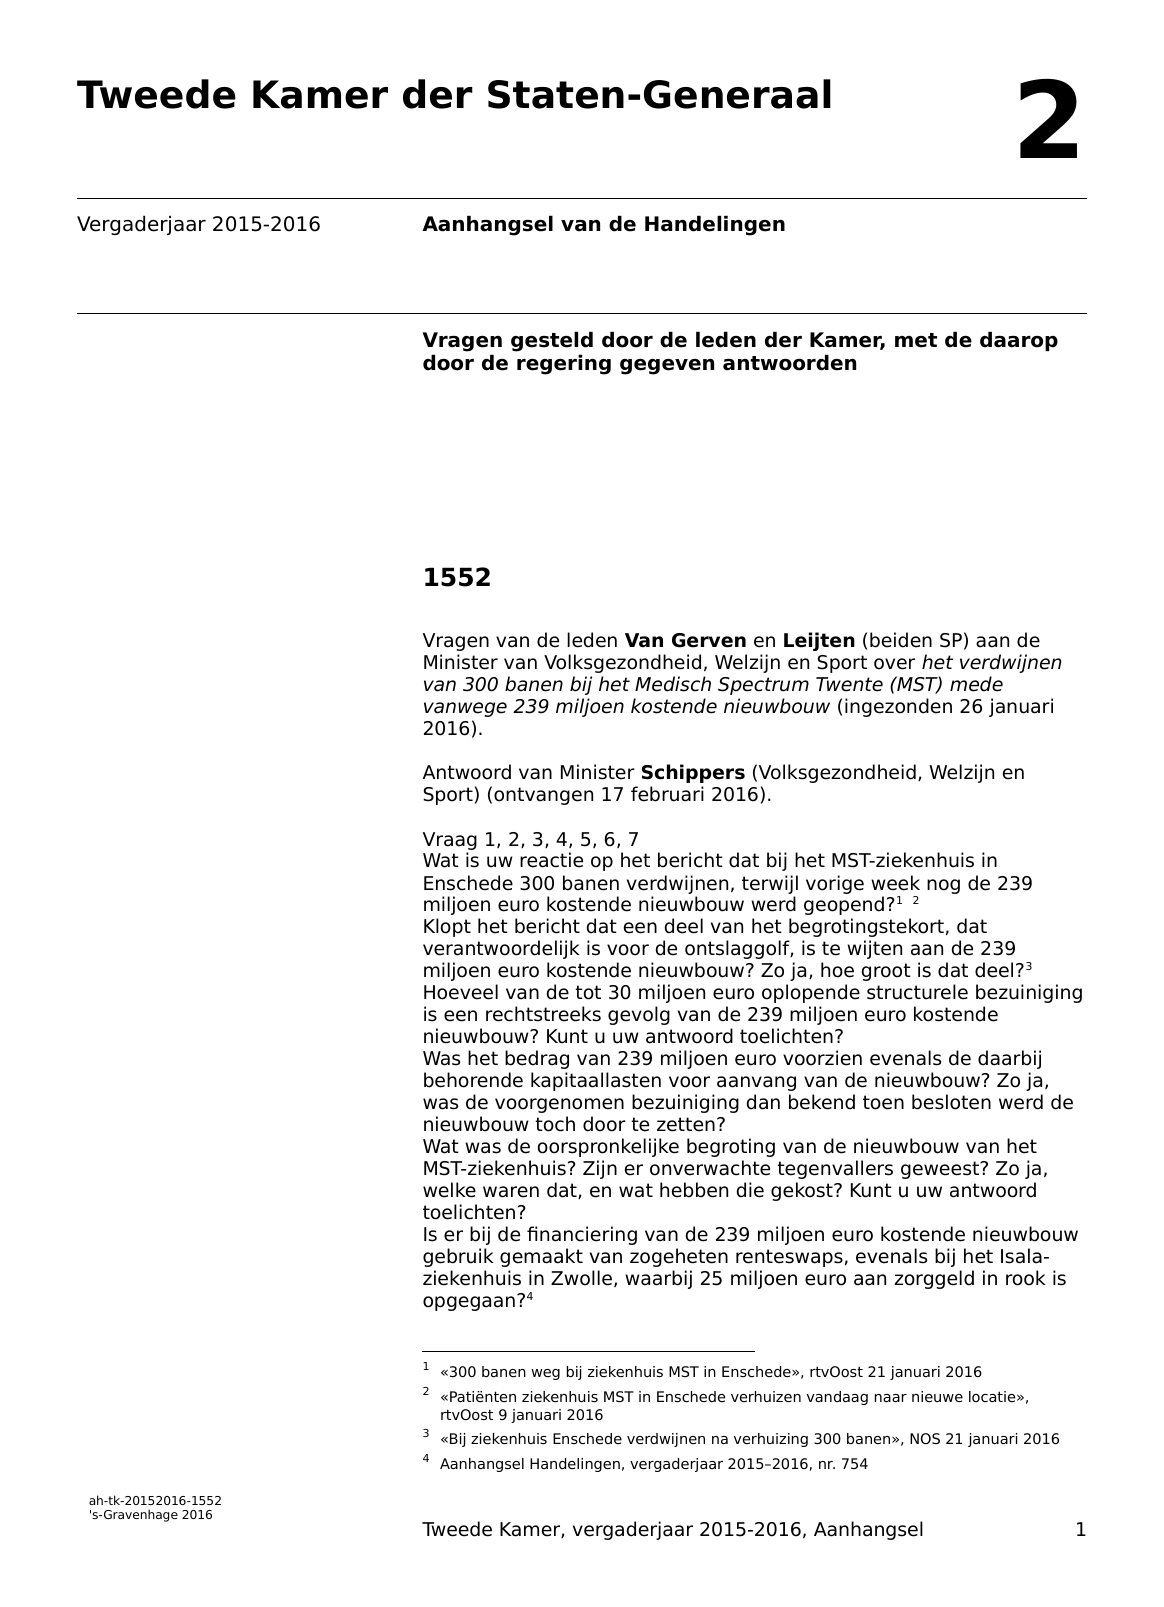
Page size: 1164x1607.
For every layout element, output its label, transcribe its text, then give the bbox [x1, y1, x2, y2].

text 's-Gravenhage 2016 [88, 1508, 323, 1522]
text Antwoord van Minister Schippers (Volksgezondheid, Welzijn en Sport) (ontvangen 17 februari 2016). [422, 762, 1087, 806]
text Wat is uw reactie op het bericht dat bij het MST-ziekenhuis in Enschede 300 banen verdwijnen, terwijl vorige week nog de 239 miljoen euro kostende nieuwbouw werd geopend? [422, 850, 1087, 916]
text Was het bedrag van 239 miljoen euro voorzien evenals de daarbij behorende kapitaallasten voor aanvang van de nieuwbouw? Zo ja, was de voorgenomen bezuiniging dan bekend toen besloten werd de nieuwbouw toch door te zetten? [422, 1048, 1087, 1136]
text Aanhangsel Handelingen, vergaderjaar 2015–2016, nr. 754 [422, 1452, 1087, 1474]
table_cell Vragen gesteld door de leden der Kamer, met de daarop door de regering gegeven antwoorden [422, 314, 1087, 375]
text Is er bij de financiering van de 239 miljoen euro kostende nieuwbouw gebruik gemaakt van zogeheten renteswaps, evenals bij het Isala-ziekenhuis in Zwolle, waarbij 25 miljoen euro aan zorggeld in rook is opgegaan? [422, 1224, 1087, 1312]
text 1552 [422, 563, 1087, 592]
table_header 2 [886, 59, 1087, 198]
text Vragen van de leden Van Gerven en Leijten (beiden SP) aan de Minister van Volksgezondheid, Welzijn en Sport over het verdwijnen van 300 banen bij het Medisch Spectrum Twente (MST) mede vanwege 239 miljoen kostende nieuwbouw (ingezonden 26 januari 2016). [422, 630, 1087, 740]
table_cell Vergaderjaar 2015-2016 [77, 199, 422, 313]
table_header Tweede Kamer der Staten-Generaal [77, 59, 886, 198]
text Klopt het bericht dat een deel van het begrotingstekort, dat verantwoordelijk is voor de ontslaggolf, is te wijten aan de 239 miljoen euro kostende nieuwbouw? Zo ja, hoe groot is dat deel? [422, 916, 1087, 982]
text Hoeveel van de tot 30 miljoen euro oplopende structurele bezuiniging is een rechtstreeks gevolg van de 239 miljoen euro kostende nieuwbouw? Kunt u uw antwoord toelichten? [422, 982, 1087, 1048]
text «Patiënten ziekenhuis MST in Enschede verhuizen vandaag naar nieuwe locatie», rtvOost 9 januari 2016 [422, 1385, 1087, 1424]
text Wat was de oorspronkelijke begroting van de nieuwbouw van het MST-ziekenhuis? Zijn er onverwachte tegenvallers geweest? Zo ja, welke waren dat, en wat hebben die gekost? Kunt u uw antwoord toelichten? [422, 1136, 1087, 1224]
table_cell [77, 314, 422, 375]
text «300 banen weg bij ziekenhuis MST in Enschede», rtvOost 21 januari 2016 [422, 1360, 1087, 1382]
table_cell Aanhangsel van de Handelingen [422, 199, 1087, 313]
text «Bij ziekenhuis Enschede verdwijnen na verhuizing 300 banen», NOS 21 januari 2016 [422, 1427, 1087, 1449]
text ah-tk-20152016-1552 [88, 1494, 323, 1508]
text Vraag 1, 2, 3, 4, 5, 6, 7 [422, 828, 1087, 850]
